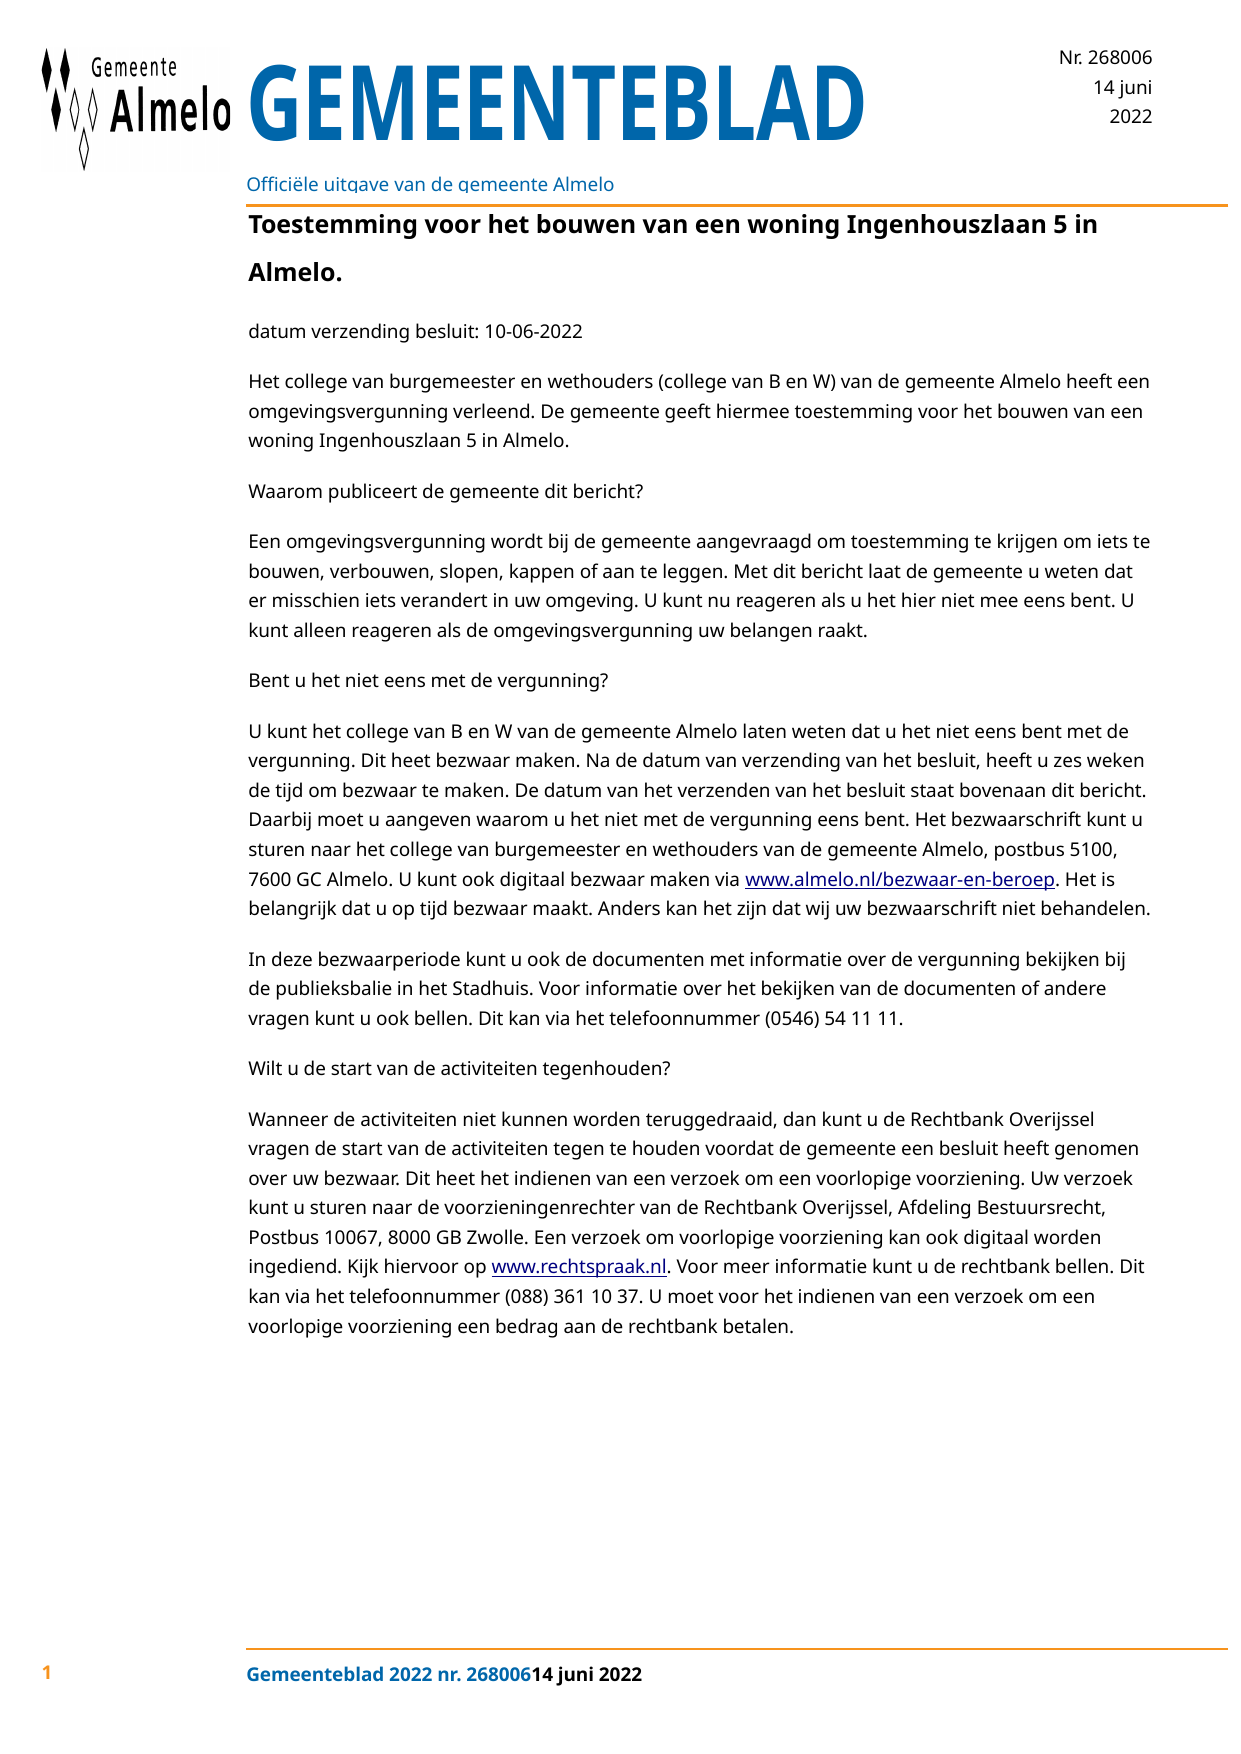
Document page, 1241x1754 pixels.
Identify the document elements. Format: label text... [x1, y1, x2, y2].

text Wanneer de activiteiten niet kunnen worden teruggedraaid, dan kunt u de Rechtbank Overijssel vragen de start van de activiteiten tegen te houden voordat de gemeente een besluit heeft genomen over uw bezwaar. Dit heet het indienen van een verzoek om een voorlopige voorziening. Uw verzoek kunt u sturen naar de voorzieningenrechter van de Rechtbank Overijssel, Afdeling Bestuursrecht, Postbus 10067, 8000 GB Zwolle. Een verzoek om voorlopige voorziening kan ook digitaal worden ingediend. Kijk hiervoor op www.rechtspraak.nl. Voor meer informatie kunt u de rechtbank bellen. Dit kan via het telefoonnummer (088) 361 10 37. U moet voor het indienen van een verzoek om een voorlopige voorziening een bedrag aan de rechtbank betalen. [248, 1106, 1152, 1339]
text Wilt u de start van de activiteiten tegenhouden? [248, 1055, 1152, 1081]
text Waarom publiceert de gemeente dit bericht? [248, 478, 1152, 504]
text Bent u het niet eens met de vergunning? [248, 667, 1152, 693]
text In deze bezwaarperiode kunt u ook de documenten met informatie over de vergunning bekijken bij de publieksbalie in het Stadhuis. Voor informatie over het bekijken van de documenten of andere vragen kunt u ook bellen. Dit kan via het telefoonnummer (0546) 54 11 11. [248, 946, 1152, 1031]
text datum verzending besluit: 10-06-2022 [248, 318, 1152, 344]
text U kunt het college van B en W van de gemeente Almelo laten weten dat u het niet eens bent met de vergunning. Dit heet bezwaar maken. Na de datum van verzending van het besluit, heeft u zes weken de tijd om bezwaar te maken. De datum van het verzenden van het besluit staat bovenaan dit bericht. Daarbij moet u aangeven waarom u het niet met de vergunning eens bent. Het bezwaarschrift kunt u sturen naar het college van burgemeester en wethouders van de gemeente Almelo, postbus 5100, 7600 GC Almelo. U kunt ook digitaal bezwaar maken via www.almelo.nl/bezwaar-en-beroep. Het is belangrijk dat u op tijd bezwaar maakt. Anders kan het zijn dat wij uw bezwaarschrift niet behandelen. [248, 718, 1152, 921]
text Het college van burgemeester en wethouders (college van B en W) van de gemeente Almelo heeft een omgevingsvergunning verleend. De gemeente geeft hiermee toestemming voor het bouwen van een woning Ingenhouszlaan 5 in Almelo. [248, 368, 1152, 453]
picture [41, 47, 231, 172]
text Toestemming voor het bouwen van een woning Ingenhouszlaan 5 in Almelo. [248, 207, 1152, 288]
text Een omgevingsvergunning wordt bij de gemeente aangevraagd om toestemming te krijgen om iets te bouwen, verbouwen, slopen, kappen of aan te leggen. Met dit bericht laat de gemeente u weten dat er misschien iets verandert in uw omgeving. U kunt nu reageren als u het hier niet mee eens bent. U kunt alleen reageren als de omgevingsvergunning uw belangen raakt. [248, 528, 1152, 643]
